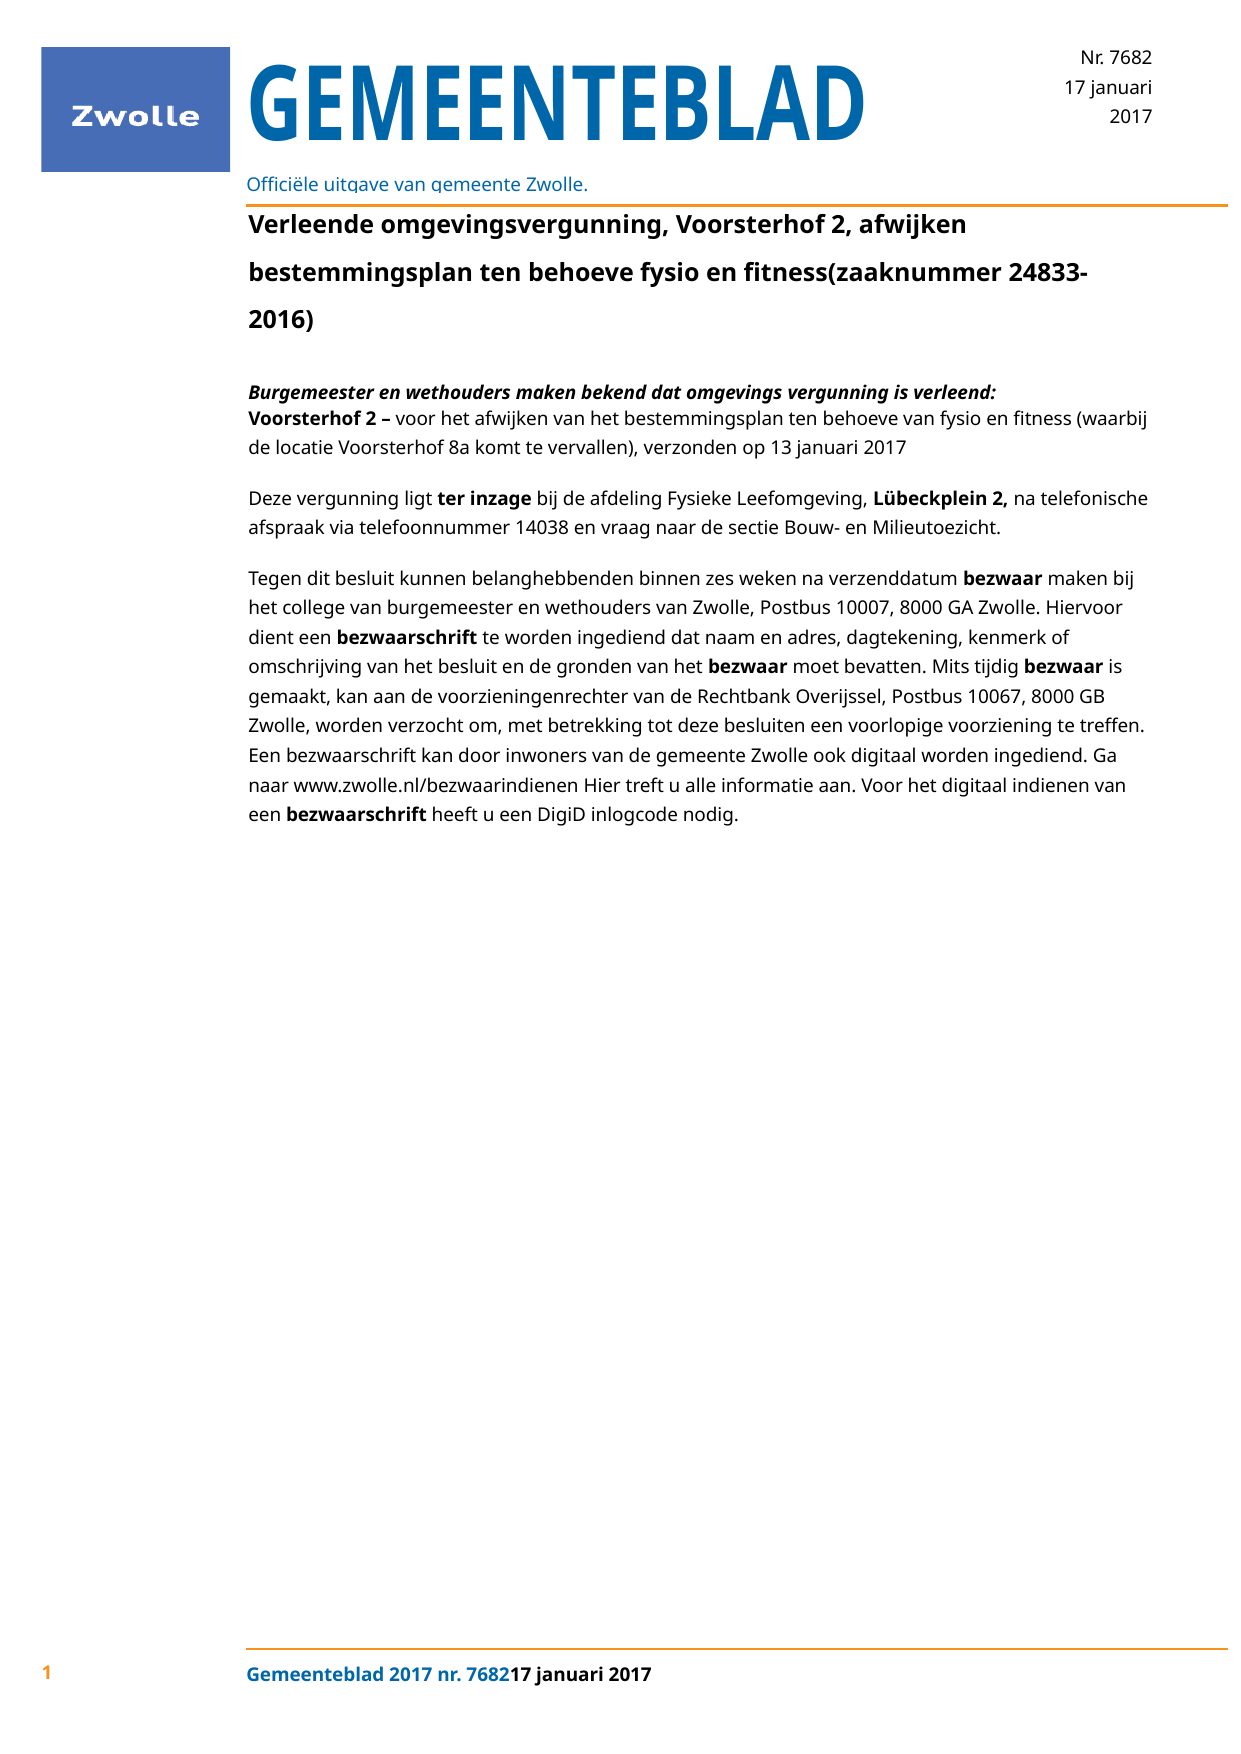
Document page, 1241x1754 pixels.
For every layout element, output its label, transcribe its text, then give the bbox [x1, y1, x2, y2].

text Voorsterhof 2 – voor het afwijken van het bestemmingsplan ten behoeve van fysio en fitness (waarbij de locatie Voorsterhof 8a komt te vervallen), verzonden op 13 januari 2017 [248, 405, 1152, 460]
text Tegen dit besluit kunnen belanghebbenden binnen zes weken na verzenddatum bezwaar maken bij het college van burgemeester en wethouders van Zwolle, Postbus 10007, 8000 GA Zwolle. Hiervoor dient een bezwaarschrift te worden ingediend dat naam en adres, dagtekening, kenmerk of omschrijving van het besluit en de gronden van het bezwaar moet bevatten. Mits tijdig bezwaar is gemaakt, kan aan de voorzieningenrechter van de Rechtbank Overijssel, Postbus 10067, 8000 GB Zwolle, worden verzocht om, met betrekking tot deze besluiten een voorlopige voorziening te treffen. Een bezwaarschrift kan door inwoners van de gemeente Zwolle ook digitaal worden ingediend. Ga naar www.zwolle.nl/bezwaarindienen Hier treft u alle informatie aan. Voor het digitaal indienen van een bezwaarschrift heeft u een DigiD inlogcode nodig. [248, 565, 1152, 827]
text Verleende omgevingsvergunning, Voorsterhof 2, afwijken bestemmingsplan ten behoeve fysio en fitness(zaaknummer 24833-2016) [248, 207, 1152, 336]
picture [41, 47, 231, 172]
text Burgemeester en wethouders maken bekend dat omgevings vergunning is verleend: [248, 379, 1152, 405]
text Deze vergunning ligt ter inzage bij de afdeling Fysieke Leefomgeving, Lübeckplein 2, na telefonische afspraak via telefoonnummer 14038 en vraag naar de sectie Bouw- en Milieutoezicht. [248, 485, 1152, 540]
